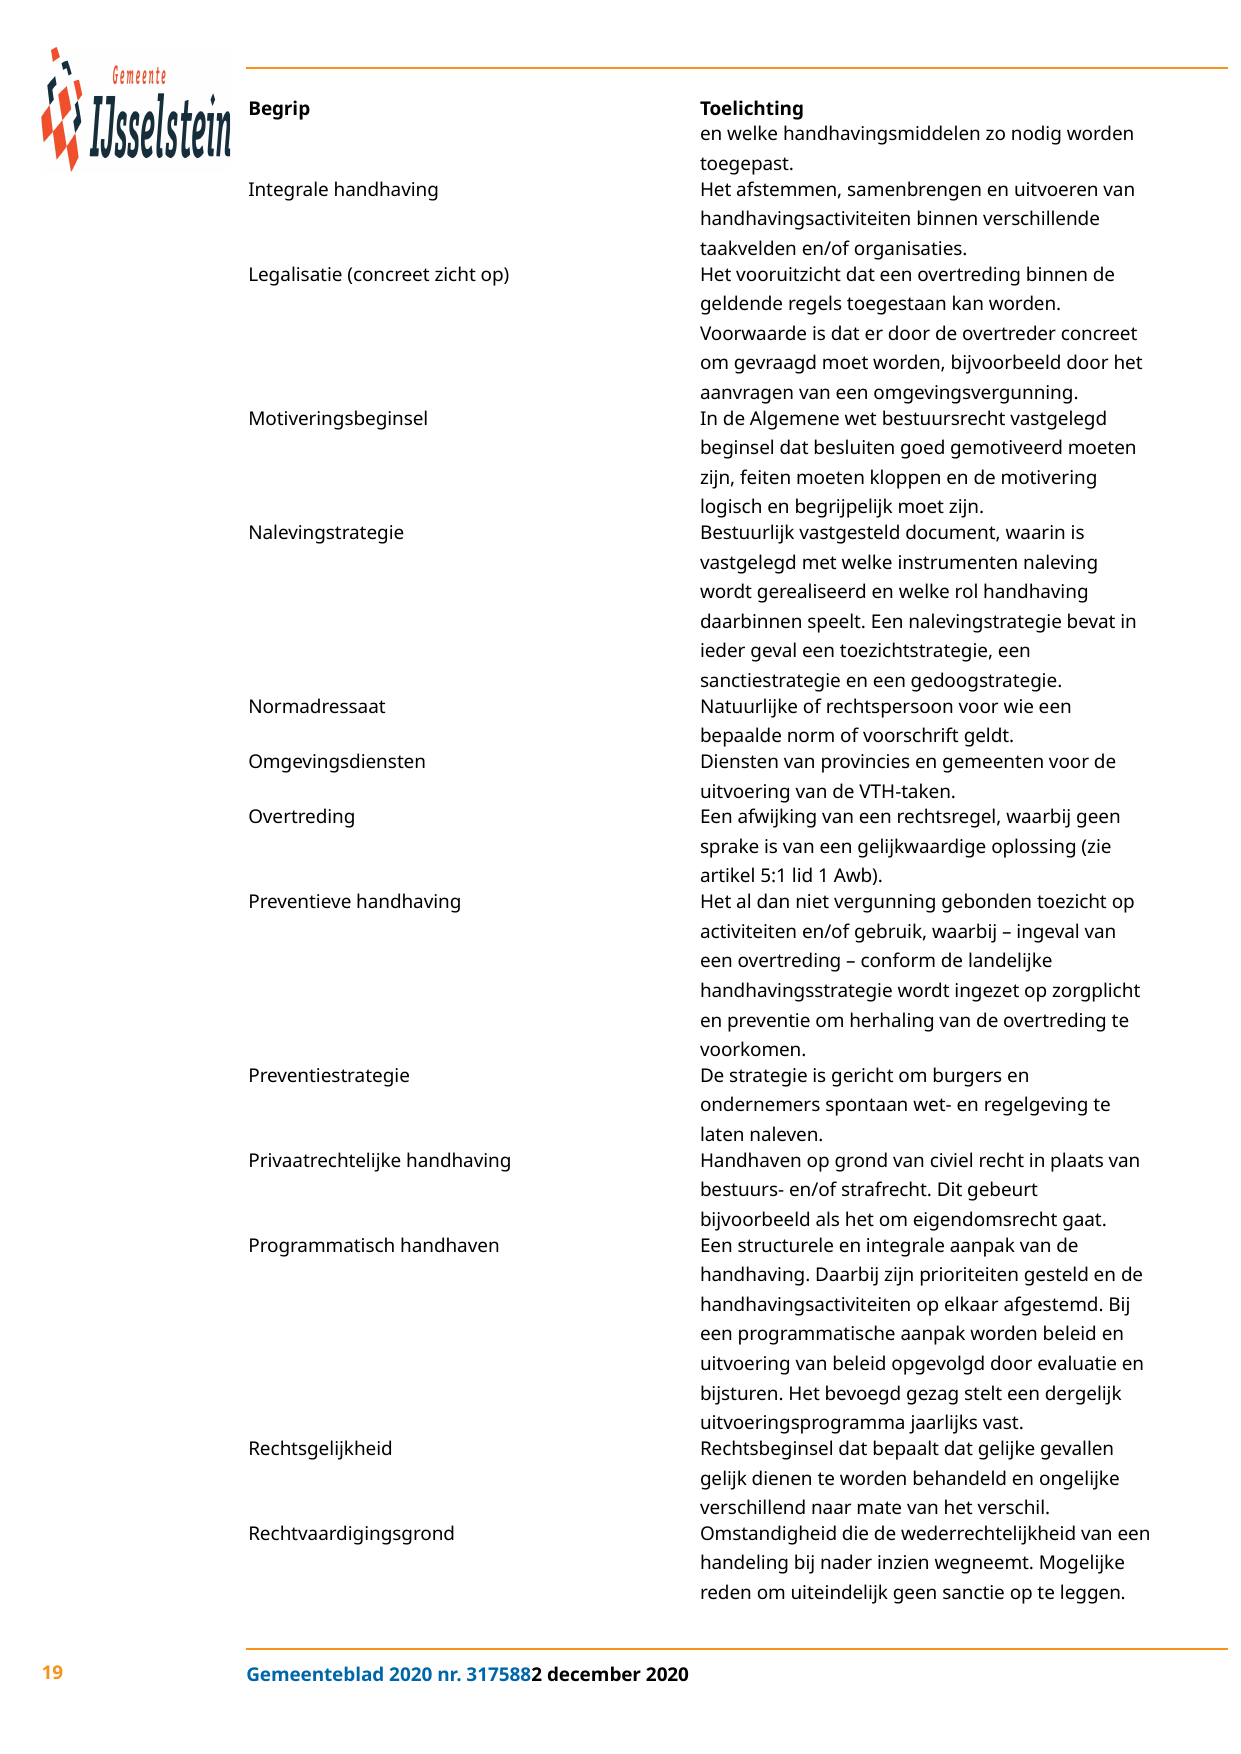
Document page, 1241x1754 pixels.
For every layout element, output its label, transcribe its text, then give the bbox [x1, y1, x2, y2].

table_cell Preventiestrategie [248, 1062, 700, 1147]
table_cell Een afwijking van een rechtsregel, waarbij geen sprake is van een gelijkwaardige oplossing (zie artikel 5:1 lid 1 Awb). [700, 804, 1152, 888]
table_cell Handhaven op grond van civiel recht in plaats van bestuurs- en/of strafrecht. Dit gebeurt bijvoorbeeld als het om eigendomsrecht gaat. [700, 1147, 1152, 1232]
table_cell Een structurele en integrale aanpak van de handhaving. Daarbij zijn prioriteiten gesteld en de handhavingsactiviteiten op elkaar afgestemd. Bij een programmatische aanpak worden beleid en uitvoering van beleid opgevolgd door evaluatie en bijsturen. Het bevoegd gezag stelt een dergelijk uitvoeringsprogramma jaarlijks vast. [700, 1232, 1152, 1435]
table_cell Rechtsgelijkheid [248, 1435, 700, 1520]
table_cell Preventieve handhaving [248, 889, 700, 1062]
table_header Toelichting [700, 95, 1152, 121]
table_cell Nalevingstrategie [248, 519, 700, 693]
table_cell en welke handhavingsmiddelen zo nodig worden toegepast. [700, 121, 1152, 176]
picture [41, 47, 231, 172]
table_cell Het afstemmen, samenbrengen en uitvoeren van handhavingsactiviteiten binnen verschillende taakvelden en/of organisaties. [700, 176, 1152, 261]
table_cell Rechtsbeginsel dat bepaalt dat gelijke gevallen gelijk dienen te worden behandeld en ongelijke verschillend naar mate van het verschil. [700, 1435, 1152, 1520]
table_cell Het al dan niet vergunning gebonden toezicht op activiteiten en/of gebruik, waarbij – ingeval van een overtreding – conform de landelijke handhavingsstrategie wordt ingezet op zorgplicht en preventie om herhaling van de overtreding te voorkomen. [700, 889, 1152, 1062]
table_cell Privaatrechtelijke handhaving [248, 1147, 700, 1232]
table_cell Integrale handhaving [248, 176, 700, 261]
table_cell Normadressaat [248, 693, 700, 748]
table_cell Omstandigheid die de wederrechtelijkheid van een handeling bij nader inzien wegneemt. Mogelijke reden om uiteindelijk geen sanctie op te leggen. [700, 1520, 1152, 1605]
table_cell Bestuurlijk vastgesteld document, waarin is vastgelegd met welke instrumenten naleving wordt gerealiseerd en welke rol handhaving daarbinnen speelt. Een nalevingstrategie bevat in ieder geval een toezichtstrategie, een sanctiestrategie en een gedoogstrategie. [700, 519, 1152, 693]
table_cell Rechtvaardigingsgrond [248, 1520, 700, 1605]
table_cell [248, 121, 700, 176]
table_cell Het vooruitzicht dat een overtreding binnen de geldende regels toegestaan kan worden. Voorwaarde is dat er door de overtreder concreet om gevraagd moet worden, bijvoorbeeld door het aanvragen van een omgevingsvergunning. [700, 261, 1152, 405]
table_header Begrip [248, 95, 700, 121]
table_cell De strategie is gericht om burgers en ondernemers spontaan wet- en regelgeving te laten naleven. [700, 1062, 1152, 1147]
table_cell Motiveringsbeginsel [248, 405, 700, 519]
table_cell Programmatisch handhaven [248, 1232, 700, 1435]
table_cell Legalisatie (concreet zicht op) [248, 261, 700, 405]
table_cell Natuurlijke of rechtspersoon voor wie een bepaalde norm of voorschrift geldt. [700, 693, 1152, 748]
table_cell Omgevingsdiensten [248, 748, 700, 803]
table_cell In de Algemene wet bestuursrecht vastgelegd beginsel dat besluiten goed gemotiveerd moeten zijn, feiten moeten kloppen en de motivering logisch en begrijpelijk moet zijn. [700, 405, 1152, 519]
table_cell Overtreding [248, 804, 700, 888]
table_cell Diensten van provincies en gemeenten voor de uitvoering van de VTH-taken. [700, 748, 1152, 803]
